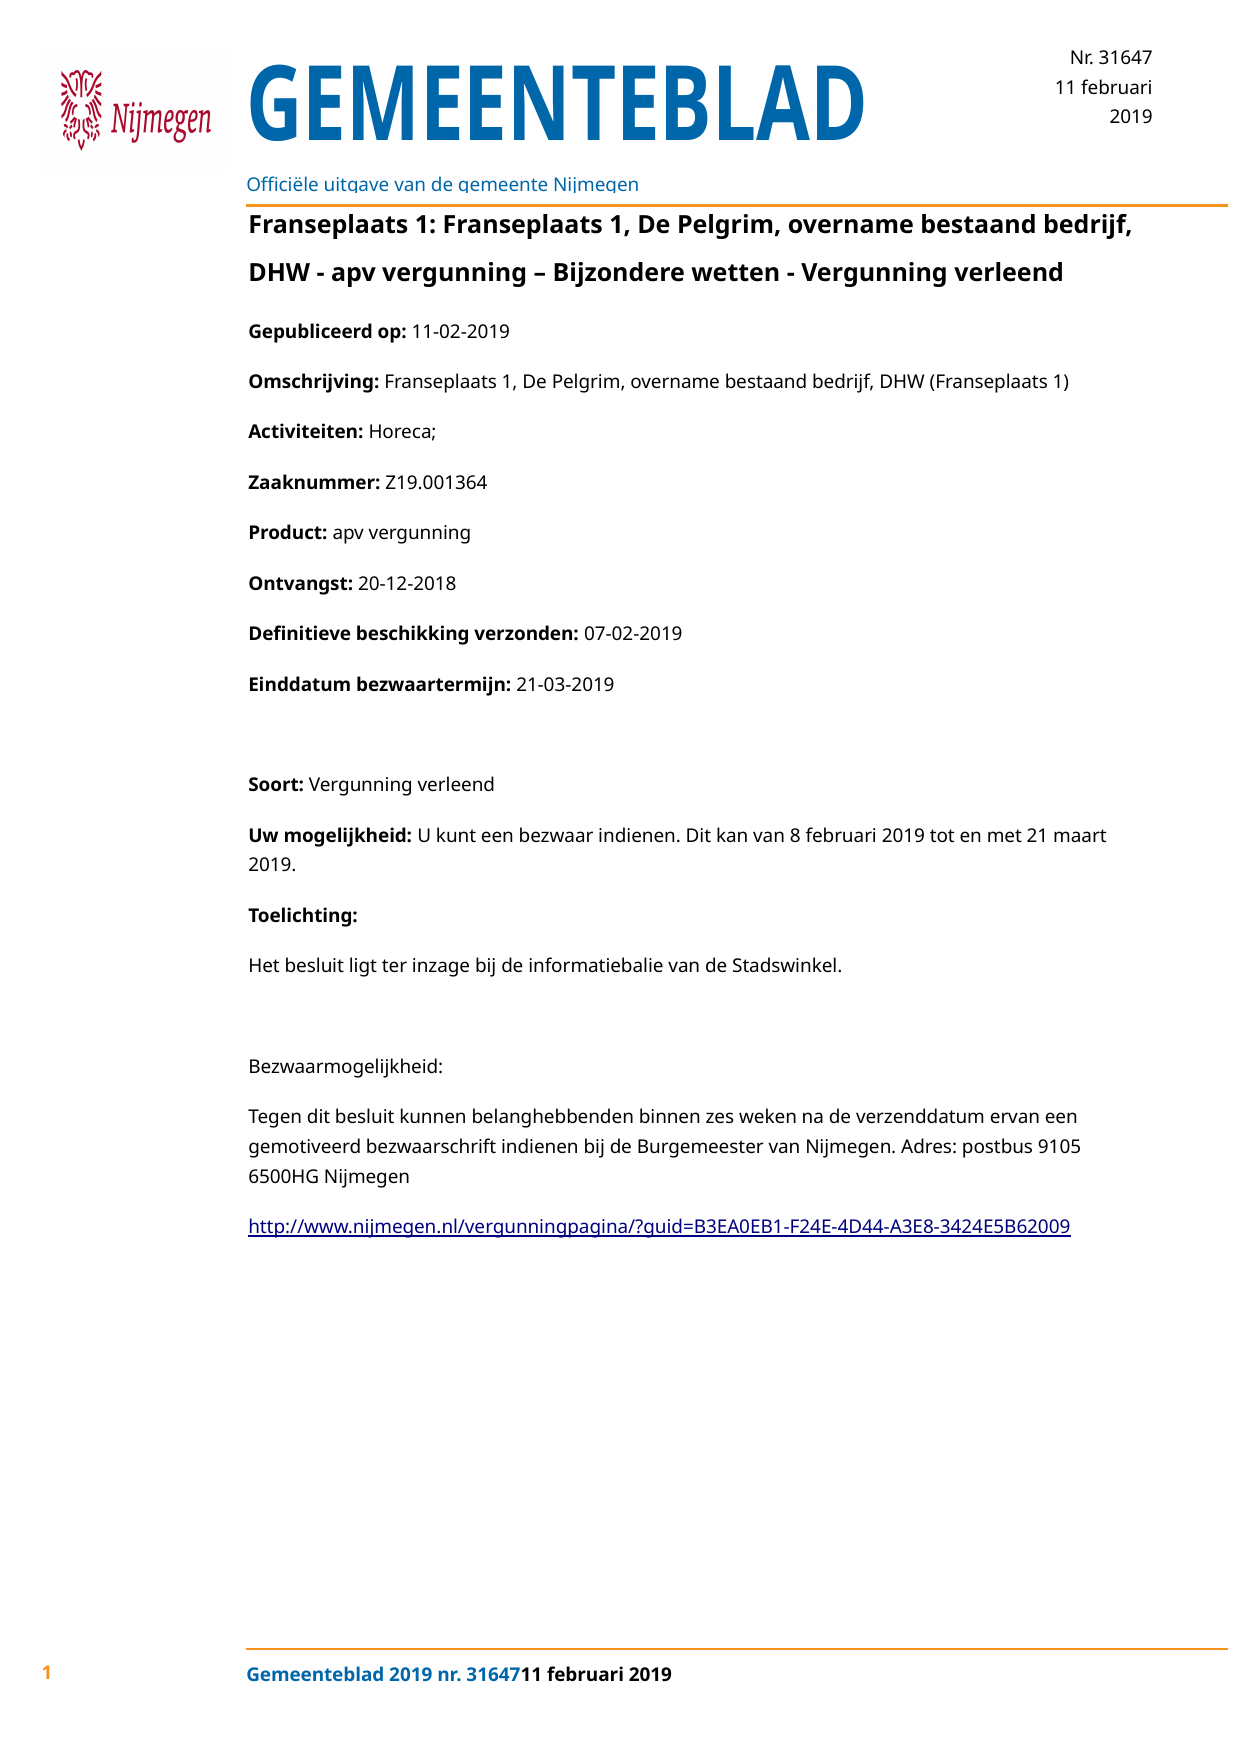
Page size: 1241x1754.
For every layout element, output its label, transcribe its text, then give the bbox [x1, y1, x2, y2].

text Definitieve beschikking verzonden: 07-02-2019 [248, 620, 1152, 646]
text Toelichting: [248, 902, 1152, 928]
text Bezwaarmogelijkheid: [248, 1053, 1152, 1079]
text Het besluit ligt ter inzage bij de informatiebalie van de Stadswinkel. [248, 952, 1152, 978]
text Omschrijving: Franseplaats 1, De Pelgrim, overname bestaand bedrijf, DHW (Franseplaats 1) [248, 368, 1152, 394]
text Zaaknummer: Z19.001364 [248, 469, 1152, 495]
text Product: apv vergunning [248, 519, 1152, 545]
text Franseplaats 1: Franseplaats 1, De Pelgrim, overname bestaand bedrijf, DHW - apv vergunning – Bijzondere wetten - Vergunning verleend [248, 207, 1152, 288]
text Activiteiten: Horeca; [248, 419, 1152, 444]
text Uw mogelijkheid: U kunt een bezwaar indienen. Dit kan van 8 februari 2019 tot en met 21 maart 2019. [248, 822, 1152, 877]
text Einddatum bezwaartermijn: 21-03-2019 [248, 671, 1152, 697]
text Ontvangst: 20-12-2018 [248, 570, 1152, 596]
text Soort: Vergunning verleend [248, 772, 1152, 797]
picture [41, 47, 231, 172]
text Gepubliceerd op: 11-02-2019 [248, 318, 1152, 344]
text Tegen dit besluit kunnen belanghebbenden binnen zes weken na de verzenddatum ervan een gemotiveerd bezwaarschrift indienen bij de Burgemeester van Nijmegen. Adres: postbus 9105 6500HG Nijmegen [248, 1104, 1152, 1189]
text http://www.nijmegen.nl/vergunningpagina/?guid=B3EA0EB1-F24E-4D44-A3E8-3424E5B62009 [248, 1213, 1152, 1239]
